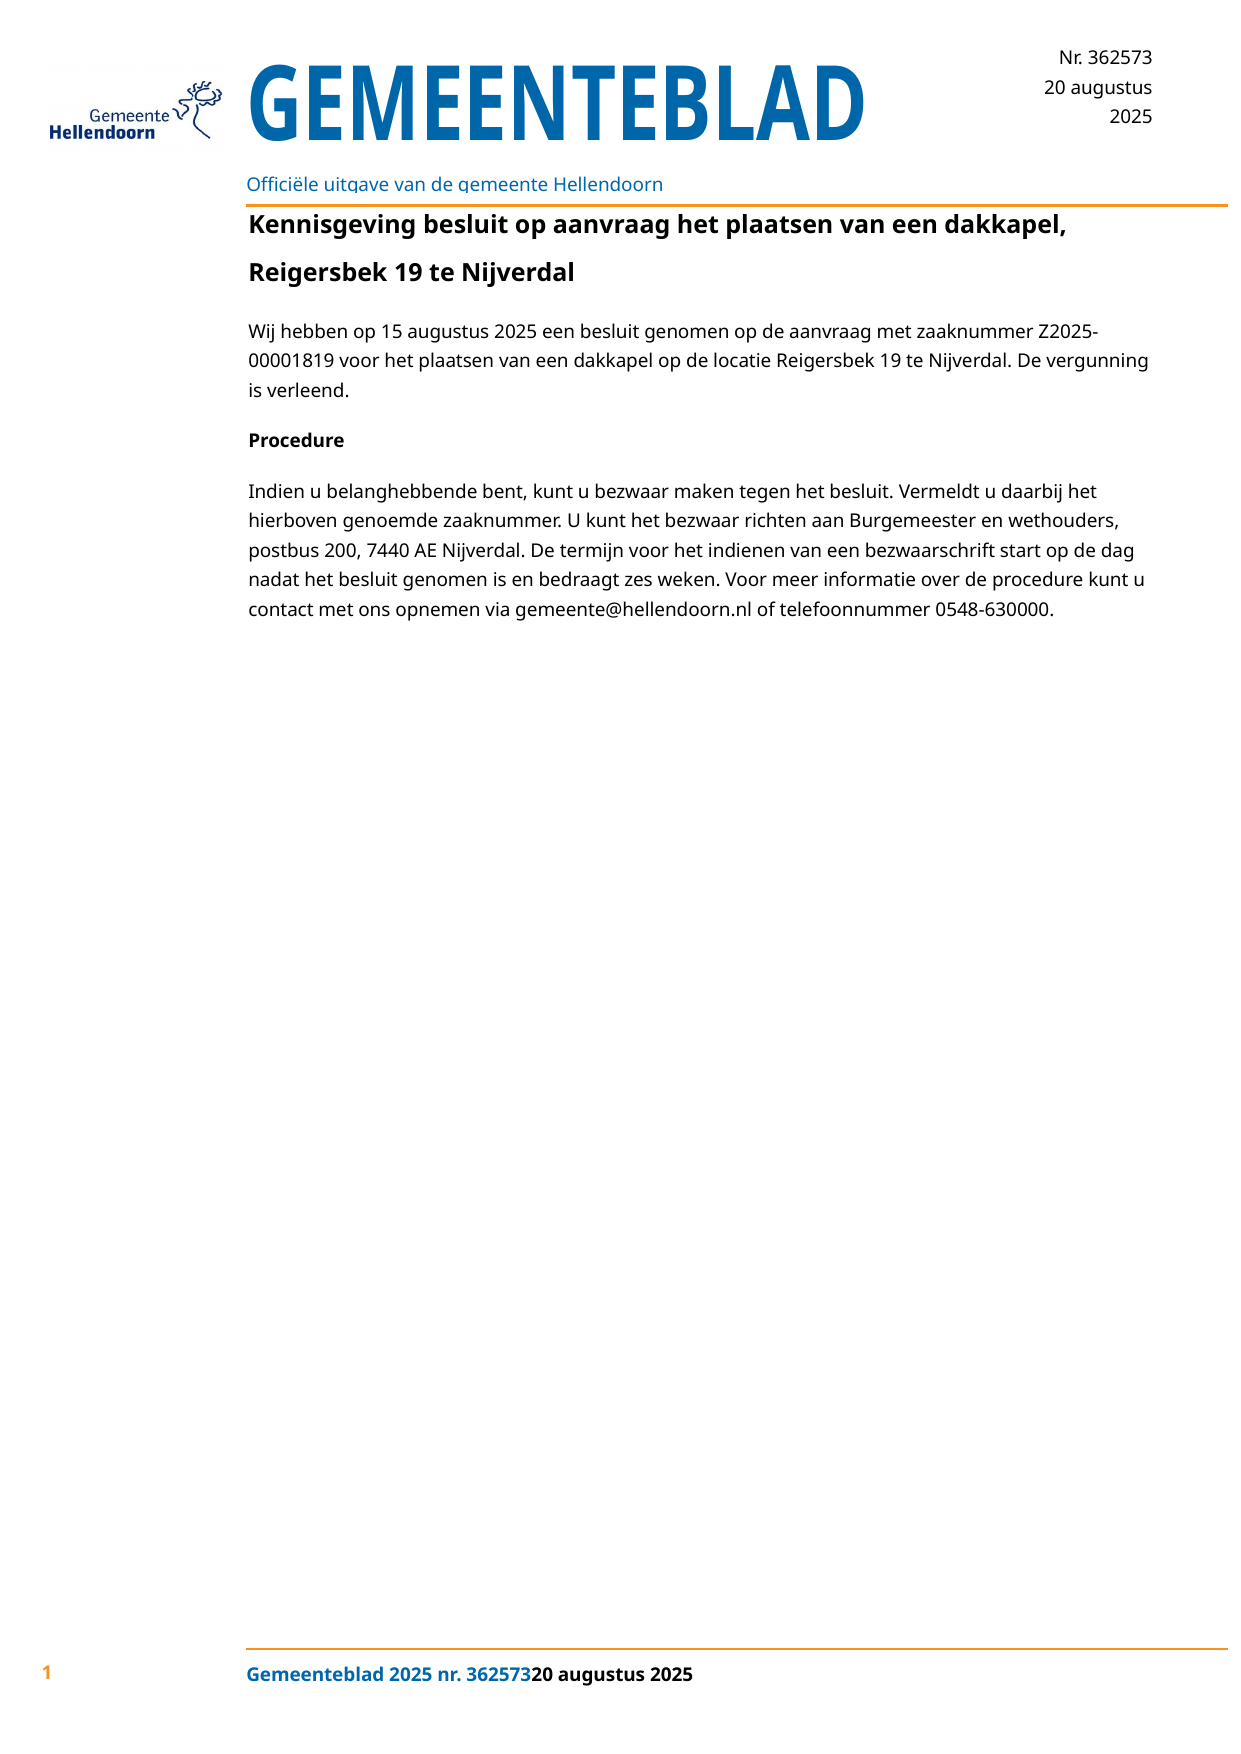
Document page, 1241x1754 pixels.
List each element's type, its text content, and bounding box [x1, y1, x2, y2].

picture [41, 47, 231, 172]
text Procedure [248, 427, 1152, 453]
text Kennisgeving besluit op aanvraag het plaatsen van een dakkapel, Reigersbek 19 te Nijverdal [248, 207, 1152, 288]
text Indien u belanghebbende bent, kunt u bezwaar maken tegen het besluit. Vermeldt u daarbij het hierboven genoemde zaaknummer. U kunt het bezwaar richten aan Burgemeester en wethouders, postbus 200, 7440 AE Nijverdal. De termijn voor het indienen van een bezwaarschrift start op de dag nadat het besluit genomen is en bedraagt zes weken. Voor meer informatie over de procedure kunt u contact met ons opnemen via gemeente@hellendoorn.nl of telefoonnummer 0548-630000. [248, 478, 1152, 622]
text Wij hebben op 15 augustus 2025 een besluit genomen op de aanvraag met zaaknummer Z2025-00001819 voor het plaatsen van een dakkapel op de locatie Reigersbek 19 te Nijverdal. De vergunning is verleend. [248, 318, 1152, 403]
